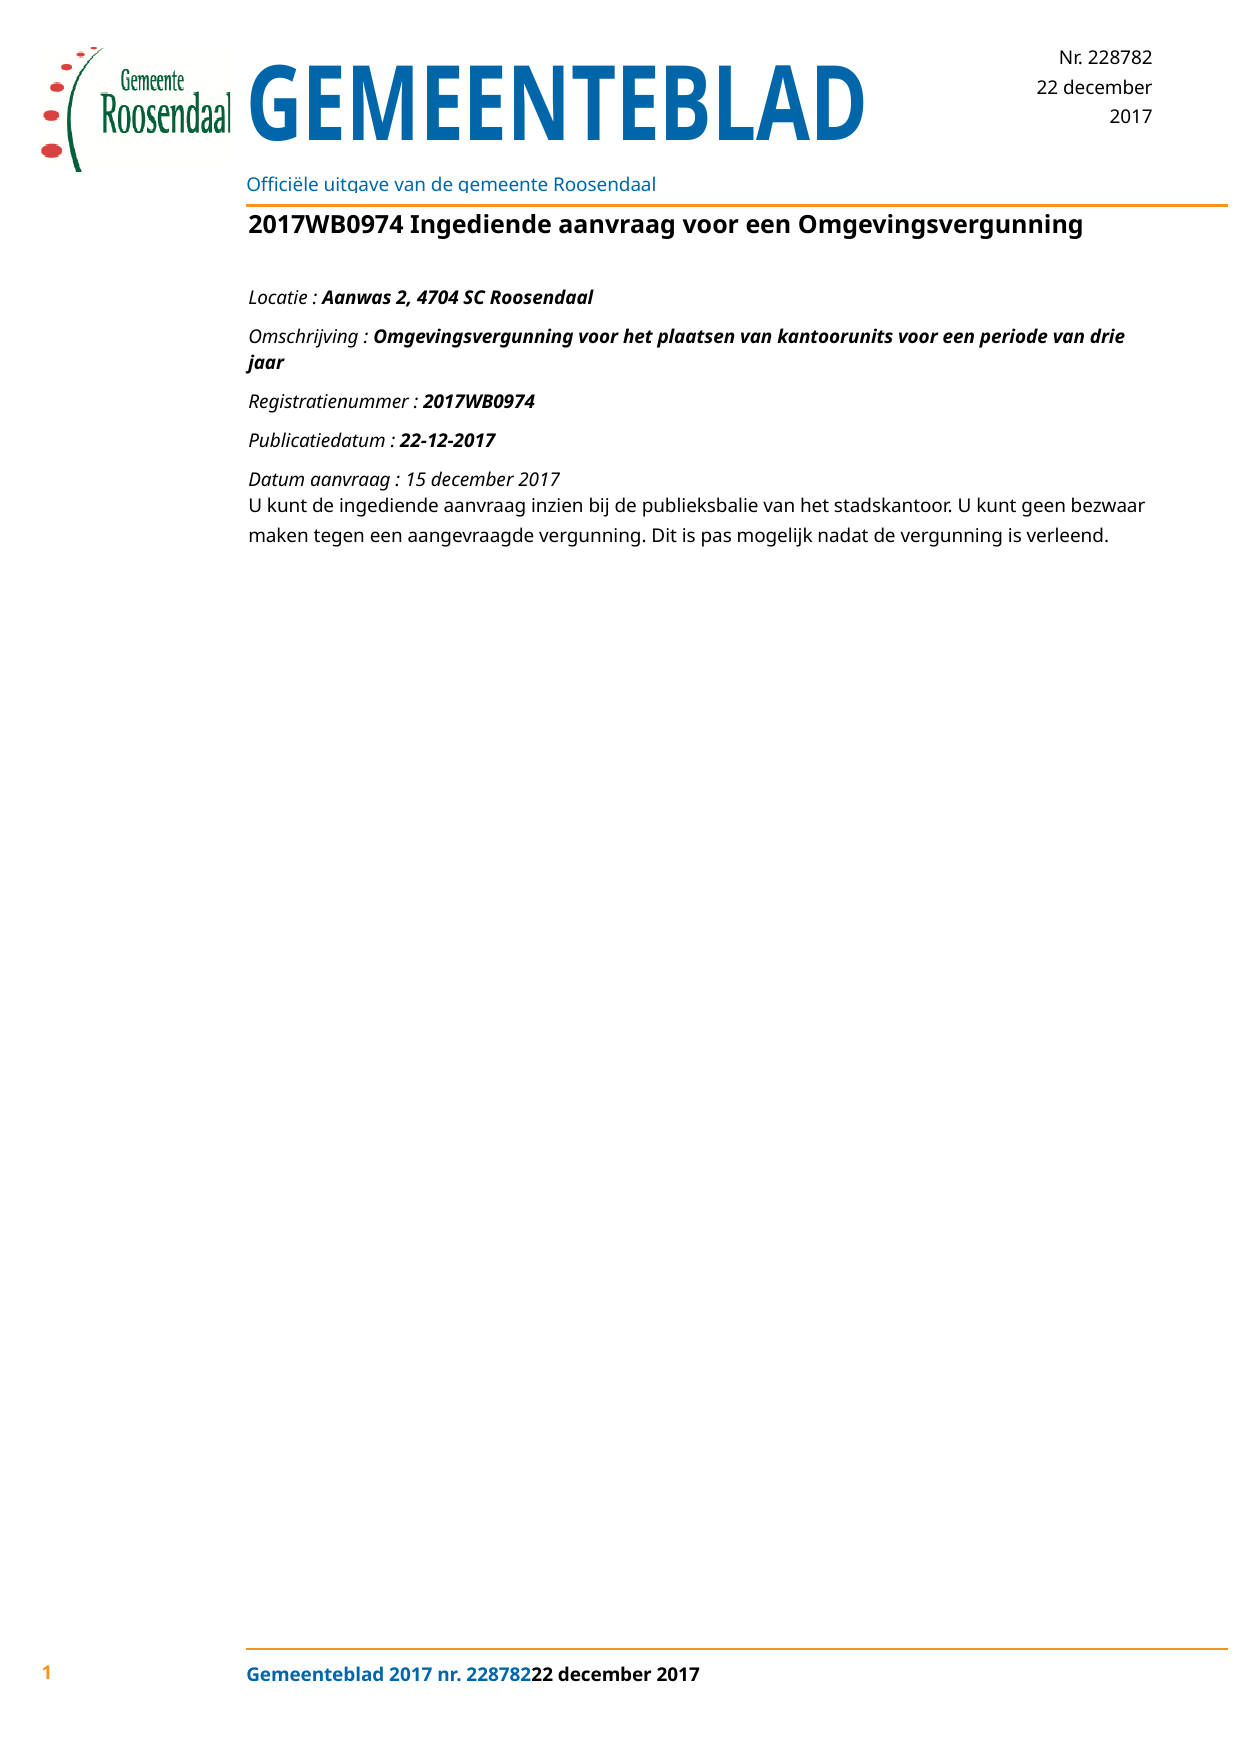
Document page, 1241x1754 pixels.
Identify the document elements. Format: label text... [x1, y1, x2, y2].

text Registratienummer : 2017WB0974 [248, 388, 1152, 414]
text U kunt de ingediende aanvraag inzien bij de publieksbalie van het stadskantoor. U kunt geen bezwaar maken tegen een aangevraagde vergunning. Dit is pas mogelijk nadat de vergunning is verleend. [248, 492, 1152, 548]
text Locatie : Aanwas 2, 4704 SC Roosendaal [248, 284, 1152, 309]
text Omschrijving : Omgevingsvergunning voor het plaatsen van kantoorunits voor een periode van drie jaar [248, 323, 1152, 374]
text Datum aanvraag : 15 december 2017 [248, 467, 1152, 492]
text Publicatiedatum : 22-12-2017 [248, 427, 1152, 453]
text 2017WB0974 Ingediende aanvraag voor een Omgevingsvergunning [248, 207, 1152, 241]
picture [41, 47, 231, 172]
